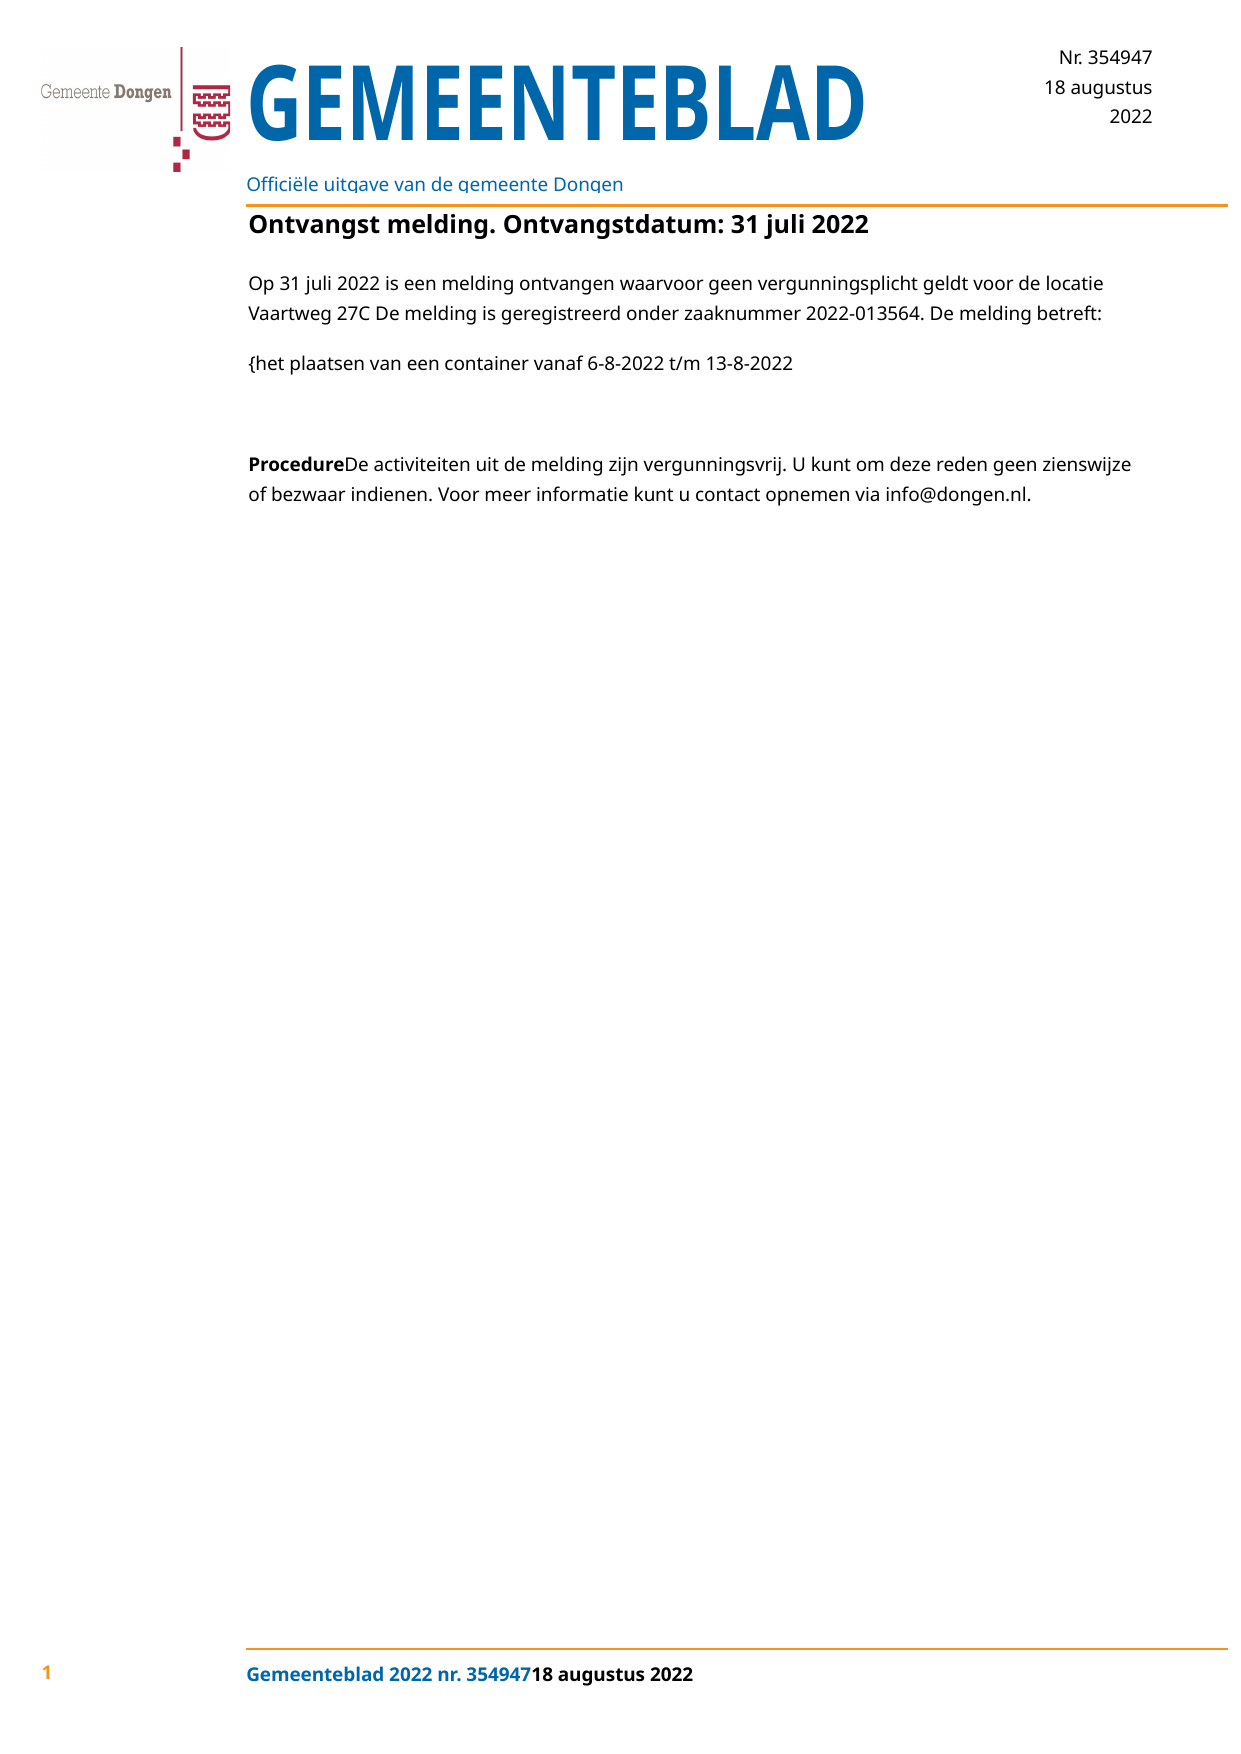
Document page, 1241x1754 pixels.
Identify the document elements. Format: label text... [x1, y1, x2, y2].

text Op 31 juli 2022 is een melding ontvangen waarvoor geen vergunningsplicht geldt voor de locatie Vaartweg 27C De melding is geregistreerd onder zaaknummer 2022-013564. De melding betreft: [248, 270, 1152, 326]
picture [41, 47, 231, 172]
text ProcedureDe activiteiten uit de melding zijn vergunningsvrij. U kunt om deze reden geen zienswijze of bezwaar indienen. Voor meer informatie kunt u contact opnemen via info@dongen.nl. [248, 451, 1152, 506]
text {het plaatsen van een container vanaf 6-8-2022 t/m 13-8-2022 [248, 350, 1152, 376]
text Ontvangst melding. Ontvangstdatum: 31 juli 2022 [248, 207, 1152, 241]
